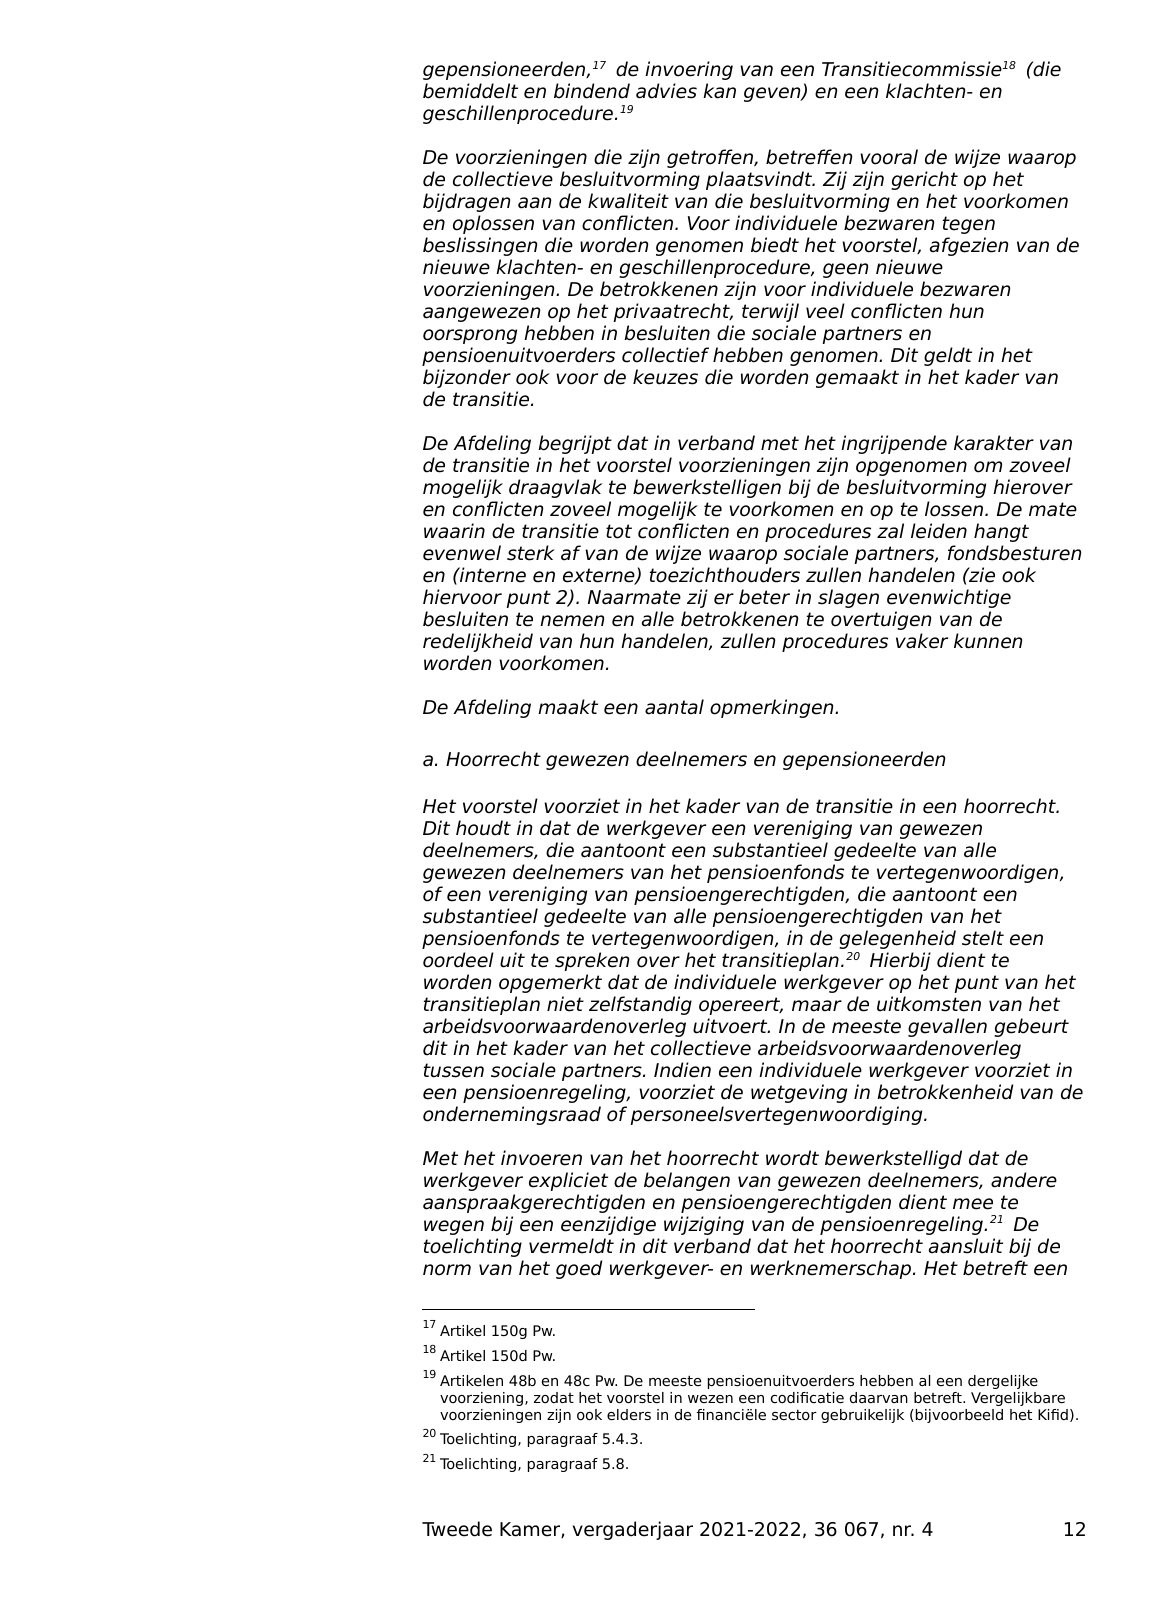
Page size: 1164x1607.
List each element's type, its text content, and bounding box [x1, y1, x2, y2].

text Artikelen 48b en 48c Pw. De meeste pensioenuitvoerders hebben al een dergelijke voorziening, zodat het voorstel in wezen een codificatie daarvan betreft. Vergelijkbare voorzieningen zijn ook elders in de financiële sector gebruikelijk (bijvoorbeeld het Kifid). [422, 1368, 1087, 1424]
text De Afdeling begrijpt dat in verband met het ingrijpende karakter van de transitie in het voorstel voorzieningen zijn opgenomen om zoveel mogelijk draagvlak te bewerkstelligen bij de besluitvorming hierover en conflicten zoveel mogelijk te voorkomen en op te lossen. De mate waarin de transitie tot conflicten en procedures zal leiden hangt evenwel sterk af van de wijze waarop sociale partners, fondsbesturen en (interne en externe) toezichthouders zullen handelen (zie ook hiervoor punt 2). Naarmate zij er beter in slagen evenwichtige besluiten te nemen en alle betrokkenen te overtuigen van de redelijkheid van hun handelen, zullen procedures vaker kunnen worden voorkomen. [422, 433, 1087, 675]
text De voorzieningen die zijn getroffen, betreffen vooral de wijze waarop de collectieve besluitvorming plaatsvindt. Zij zijn gericht op het bijdragen aan de kwaliteit van die besluitvorming en het voorkomen en oplossen van conflicten. Voor individuele bezwaren tegen beslissingen die worden genomen biedt het voorstel, afgezien van de nieuwe klachten- en geschillenprocedure, geen nieuwe voorzieningen. De betrokkenen zijn voor individuele bezwaren aangewezen op het privaatrecht, terwijl veel conflicten hun oorsprong hebben in besluiten die sociale partners en pensioenuitvoerders collectief hebben genomen. Dit geldt in het bijzonder ook voor de keuzes die worden gemaakt in het kader van de transitie. [422, 147, 1087, 411]
text Met het invoeren van het hoorrecht wordt bewerkstelligd dat de werkgever expliciet de belangen van gewezen deelnemers, andere aanspraakgerechtigden en pensioengerechtigden dient mee te wegen bij een eenzijdige wijziging van de pensioenregeling. De toelichting vermeldt in dit verband dat het hoorrecht aansluit bij de norm van het goed werkgever- en werknemerschap. Het betreft een [422, 1148, 1087, 1280]
text Artikel 150d Pw. [422, 1343, 1087, 1366]
text Toelichting, paragraaf 5.8. [422, 1452, 1087, 1474]
text gepensioneerden, de invoering van een Transitiecommissie (die bemiddelt en bindend advies kan geven) en een klachten- en geschillenprocedure. [422, 59, 1087, 125]
text Het voorstel voorziet in het kader van de transitie in een hoorrecht. Dit houdt in dat de werkgever een vereniging van gewezen deelnemers, die aantoont een substantieel gedeelte van alle gewezen deelnemers van het pensioenfonds te vertegenwoordigen, of een vereniging van pensioengerechtigden, die aantoont een substantieel gedeelte van alle pensioengerechtigden van het pensioenfonds te vertegenwoordigen, in de gelegenheid stelt een oordeel uit te spreken over het transitieplan. Hierbij dient te worden opgemerkt dat de individuele werkgever op het punt van het transitieplan niet zelfstandig opereert, maar de uitkomsten van het arbeidsvoorwaardenoverleg uitvoert. In de meeste gevallen gebeurt dit in het kader van het collectieve arbeidsvoorwaardenoverleg tussen sociale partners. Indien een individuele werkgever voorziet in een pensioenregeling, voorziet de wetgeving in betrokkenheid van de ondernemingsraad of personeelsvertegenwoordiging. [422, 796, 1087, 1126]
text De Afdeling maakt een aantal opmerkingen. [422, 697, 1087, 719]
text Artikel 150g Pw. [422, 1318, 1087, 1341]
subtitle a. Hoorrecht gewezen deelnemers en gepensioneerden [422, 749, 1087, 771]
text Toelichting, paragraaf 5.4.3. [422, 1427, 1087, 1449]
